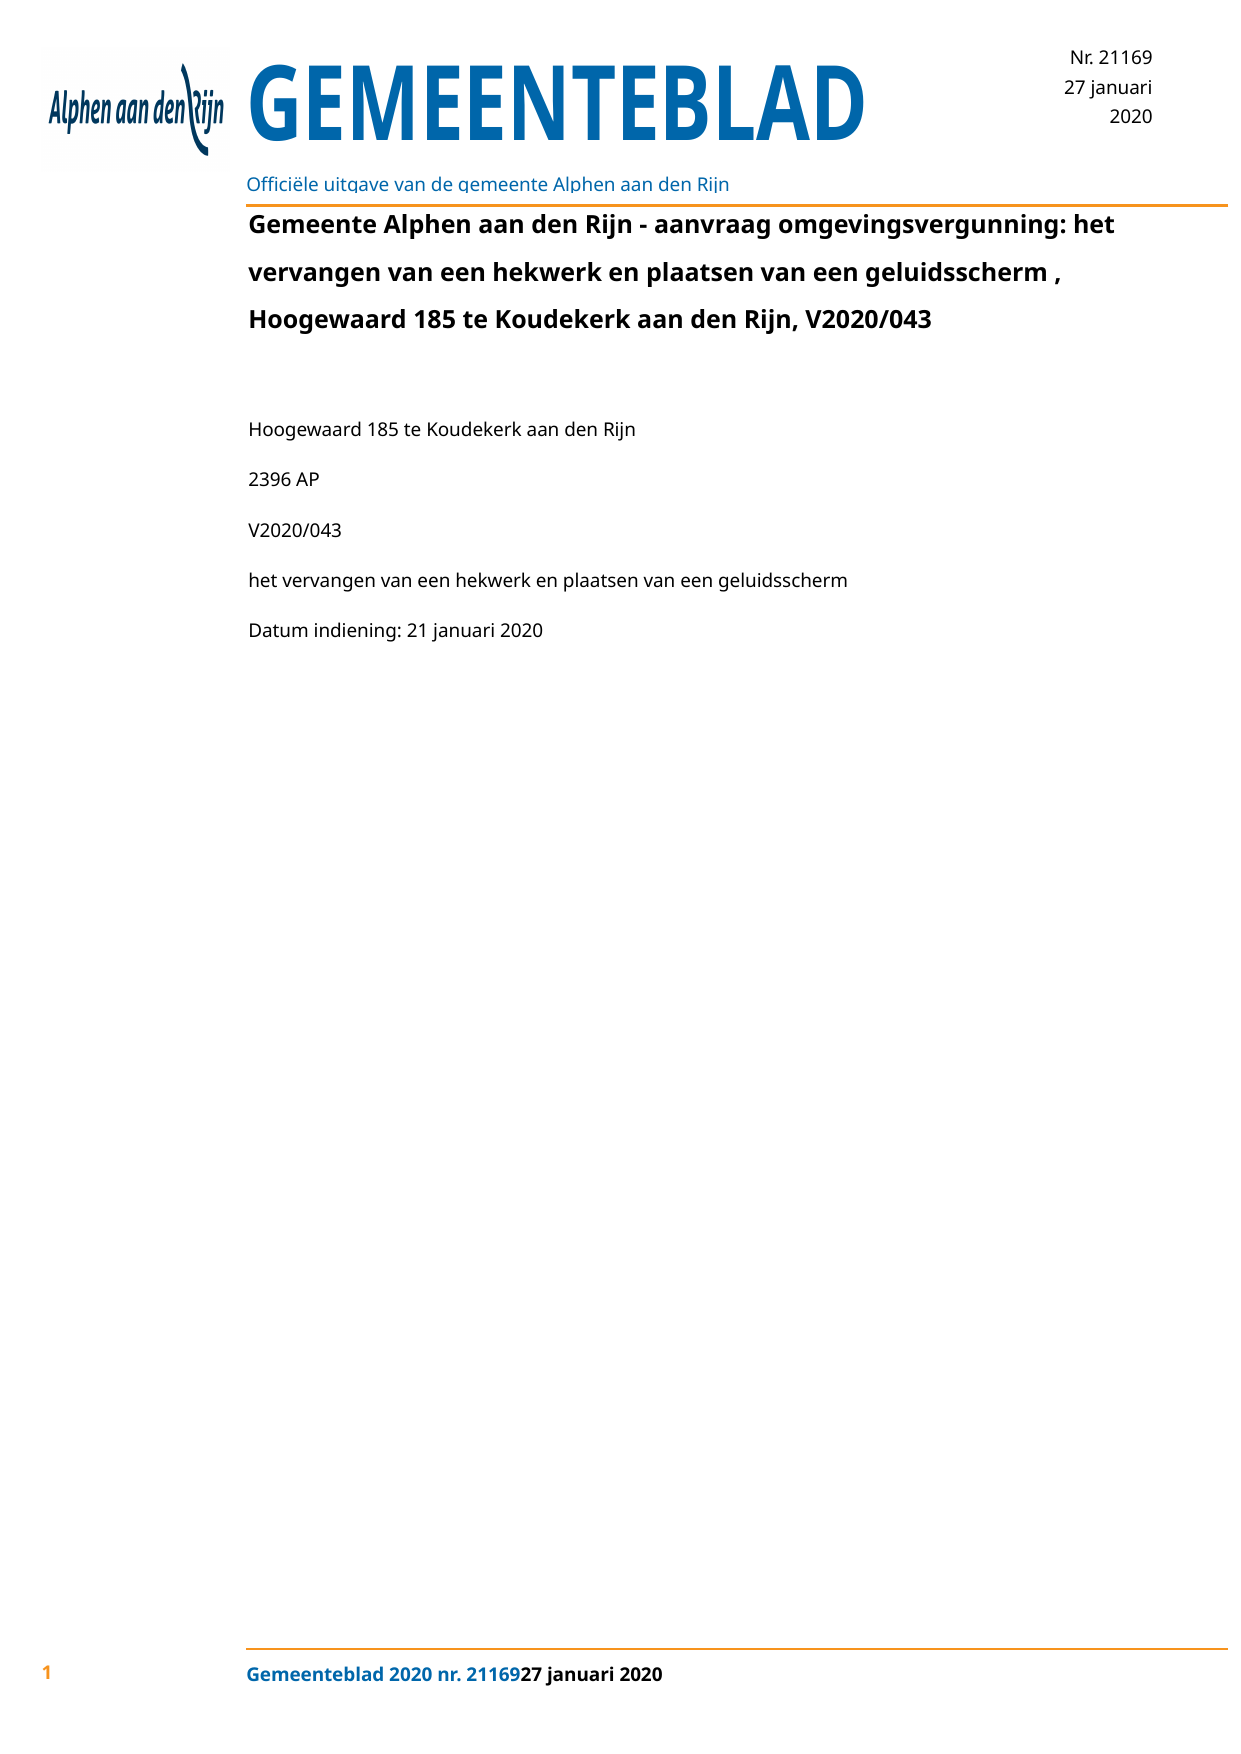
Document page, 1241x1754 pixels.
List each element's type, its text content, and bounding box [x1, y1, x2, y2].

picture [41, 47, 231, 172]
text het vervangen van een hekwerk en plaatsen van een geluidsscherm [248, 567, 1152, 593]
text 2396 AP [248, 466, 1152, 492]
text Hoogewaard 185 te Koudekerk aan den Rijn [248, 416, 1152, 442]
text V2020/043 [248, 517, 1152, 542]
text Datum indiening: 21 januari 2020 [248, 618, 1152, 643]
text Gemeente Alphen aan den Rijn - aanvraag omgevingsvergunning: het vervangen van een hekwerk en plaatsen van een geluidsscherm , Hoogewaard 185 te Koudekerk aan den Rijn, V2020/043 [248, 207, 1152, 336]
